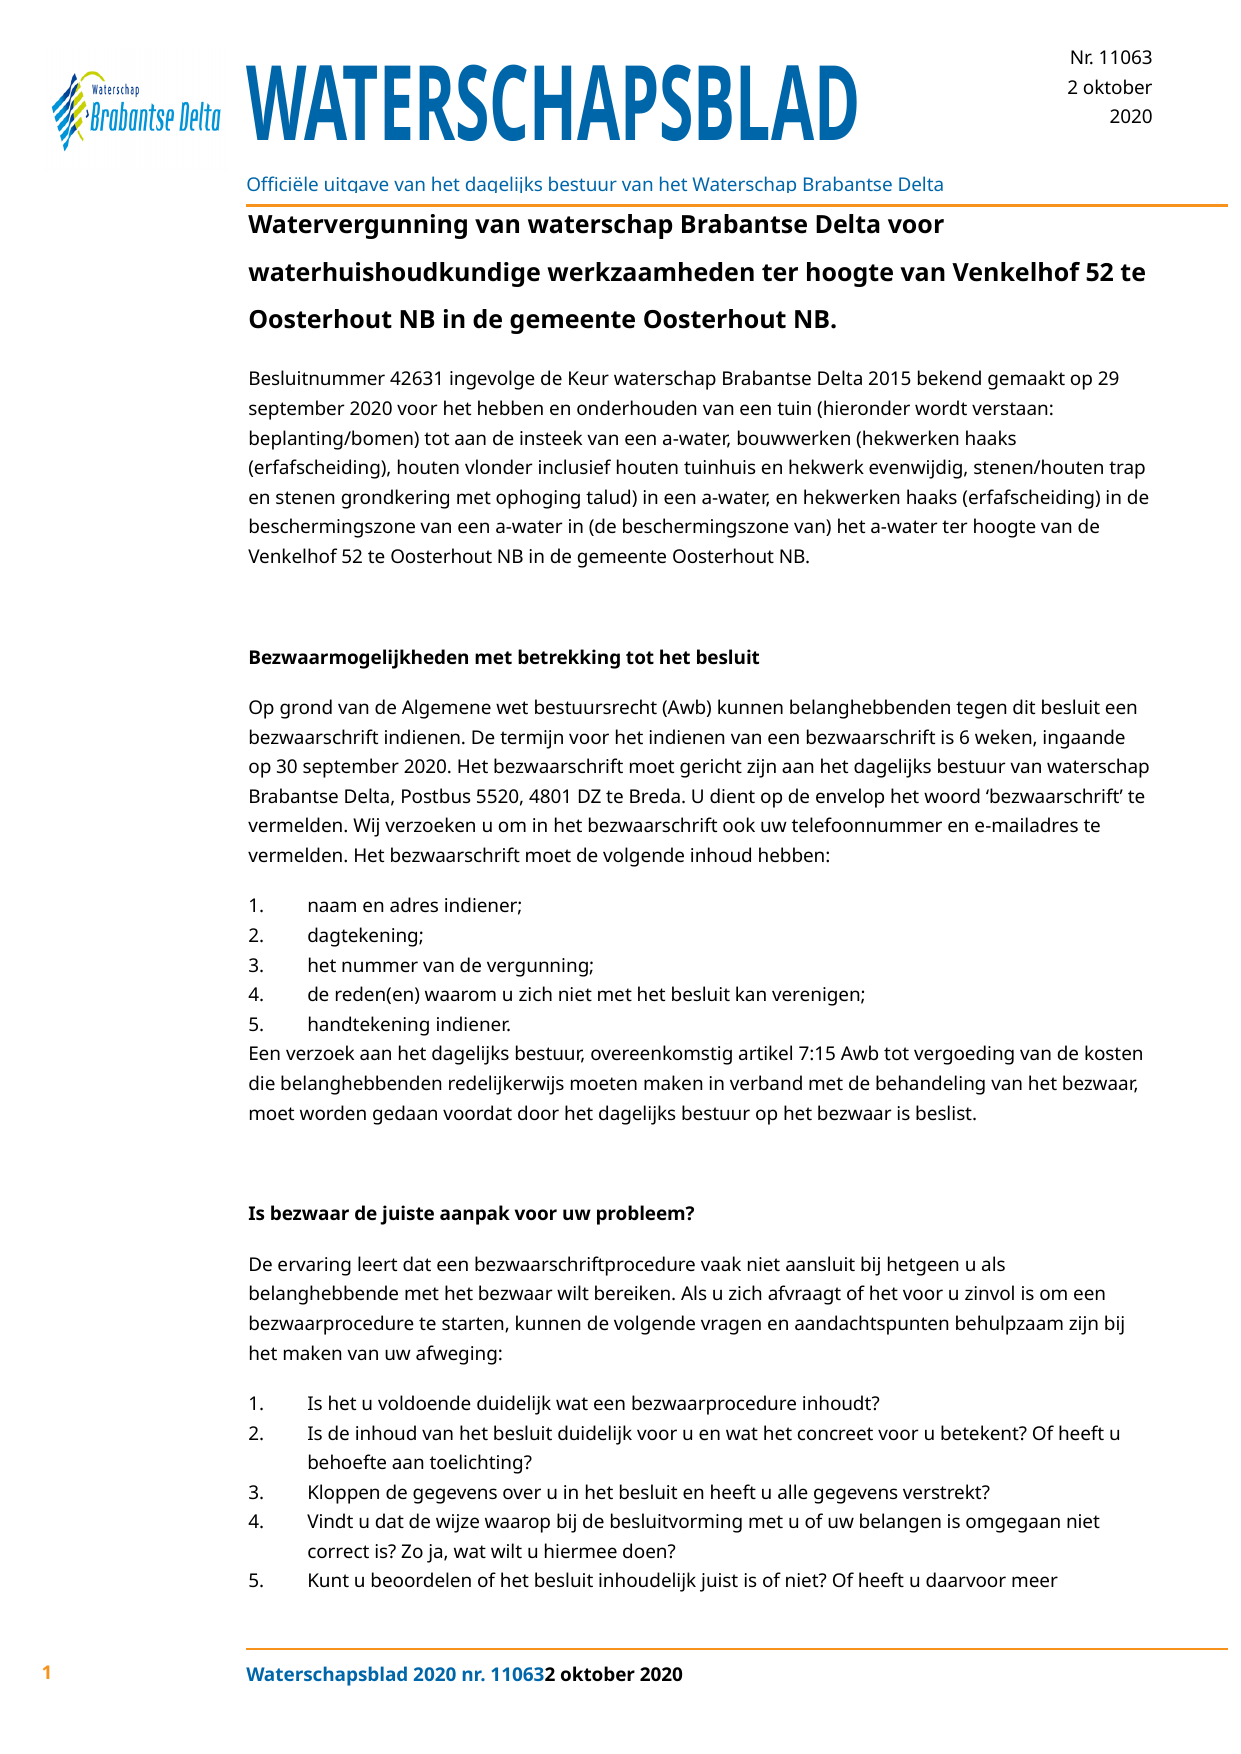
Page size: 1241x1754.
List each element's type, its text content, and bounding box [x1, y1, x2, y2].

text Op grond van de Algemene wet bestuursrecht (Awb) kunnen belanghebbenden tegen dit besluit een bezwaarschrift indienen. De termijn voor het indienen van een bezwaarschrift is 6 weken, ingaande op 30 september 2020. Het bezwaarschrift moet gericht zijn aan het dagelijks bestuur van waterschap Brabantse Delta, Postbus 5520, 4801 DZ te Breda. U dient op de envelop het woord ‘bezwaarschrift’ te vermelden. Wij verzoeken u om in het bezwaarschrift ook uw telefoonnummer en e‑mailadres te vermelden. Het bezwaarschrift moet de volgende inhoud hebben: [248, 694, 1152, 868]
text De ervaring leert dat een bezwaarschriftprocedure vaak niet aansluit bij hetgeen u als belanghebbende met het bezwaar wilt bereiken. Als u zich afvraagt of het voor u zinvol is om een bezwaarprocedure te starten, kunnen de volgende vragen en aandachtspunten behulpzaam zijn bij het maken van uw afweging: [248, 1251, 1152, 1365]
text Is bezwaar de juiste aanpak voor uw probleem? [248, 1201, 1152, 1226]
text Een verzoek aan het dagelijks bestuur, overeenkomstig artikel 7:15 Awb tot vergoeding van de kosten die belanghebbenden redelijkerwijs moeten maken in verband met de behandeling van het bezwaar, moet worden gedaan voordat door het dagelijks bestuur op het bezwaar is beslist. [248, 1041, 1152, 1125]
list de reden(en) waarom u zich niet met het besluit kan verenigen; [248, 981, 1152, 1007]
list Is het u voldoende duidelijk wat een bezwaarprocedure inhoudt? [248, 1390, 1152, 1416]
list Is de inhoud van het besluit duidelijk voor u en wat het concreet voor u betekent? Of heeft u behoefte aan toelichting? [248, 1420, 1152, 1475]
picture [41, 47, 231, 172]
list Kloppen de gegevens over u in het besluit en heeft u alle gegevens verstrekt? [248, 1479, 1152, 1504]
list handtekening indiener. [248, 1011, 1152, 1037]
text Besluitnummer 42631 ingevolge de Keur waterschap Brabantse Delta 2015 bekend gemaakt op 29 september 2020 voor het hebben en onderhouden van een tuin (hieronder wordt verstaan: beplanting/bomen) tot aan de insteek van een a-water, bouwwerken (hekwerken haaks (erfafscheiding), houten vlonder inclusief houten tuinhuis en hekwerk evenwijdig, stenen/houten trap en stenen grondkering met ophoging talud) in een a-water, en hekwerken haaks (erfafscheiding) in de beschermingszone van een a-water in (de beschermingszone van) het a-water ter hoogte van de Venkelhof 52 te Oosterhout NB in de gemeente Oosterhout NB. [248, 366, 1152, 569]
text Watervergunning van waterschap Brabantse Delta voor waterhuishoudkundige werkzaamheden ter hoogte van Venkelhof 52 te Oosterhout NB in de gemeente Oosterhout NB. [248, 207, 1152, 336]
list naam en adres indiener; [248, 893, 1152, 918]
list Vindt u dat de wijze waarop bij de besluitvorming met u of uw belangen is omgegaan niet correct is? Zo ja, wat wilt u hiermee doen? [248, 1508, 1152, 1564]
list Kunt u beoordelen of het besluit inhoudelijk juist is of niet? Of heeft u daarvoor meer [248, 1568, 1152, 1593]
list dagtekening; [248, 922, 1152, 948]
text Bezwaarmogelijkheden met betrekking tot het besluit [248, 644, 1152, 669]
list het nummer van de vergunning; [248, 952, 1152, 977]
